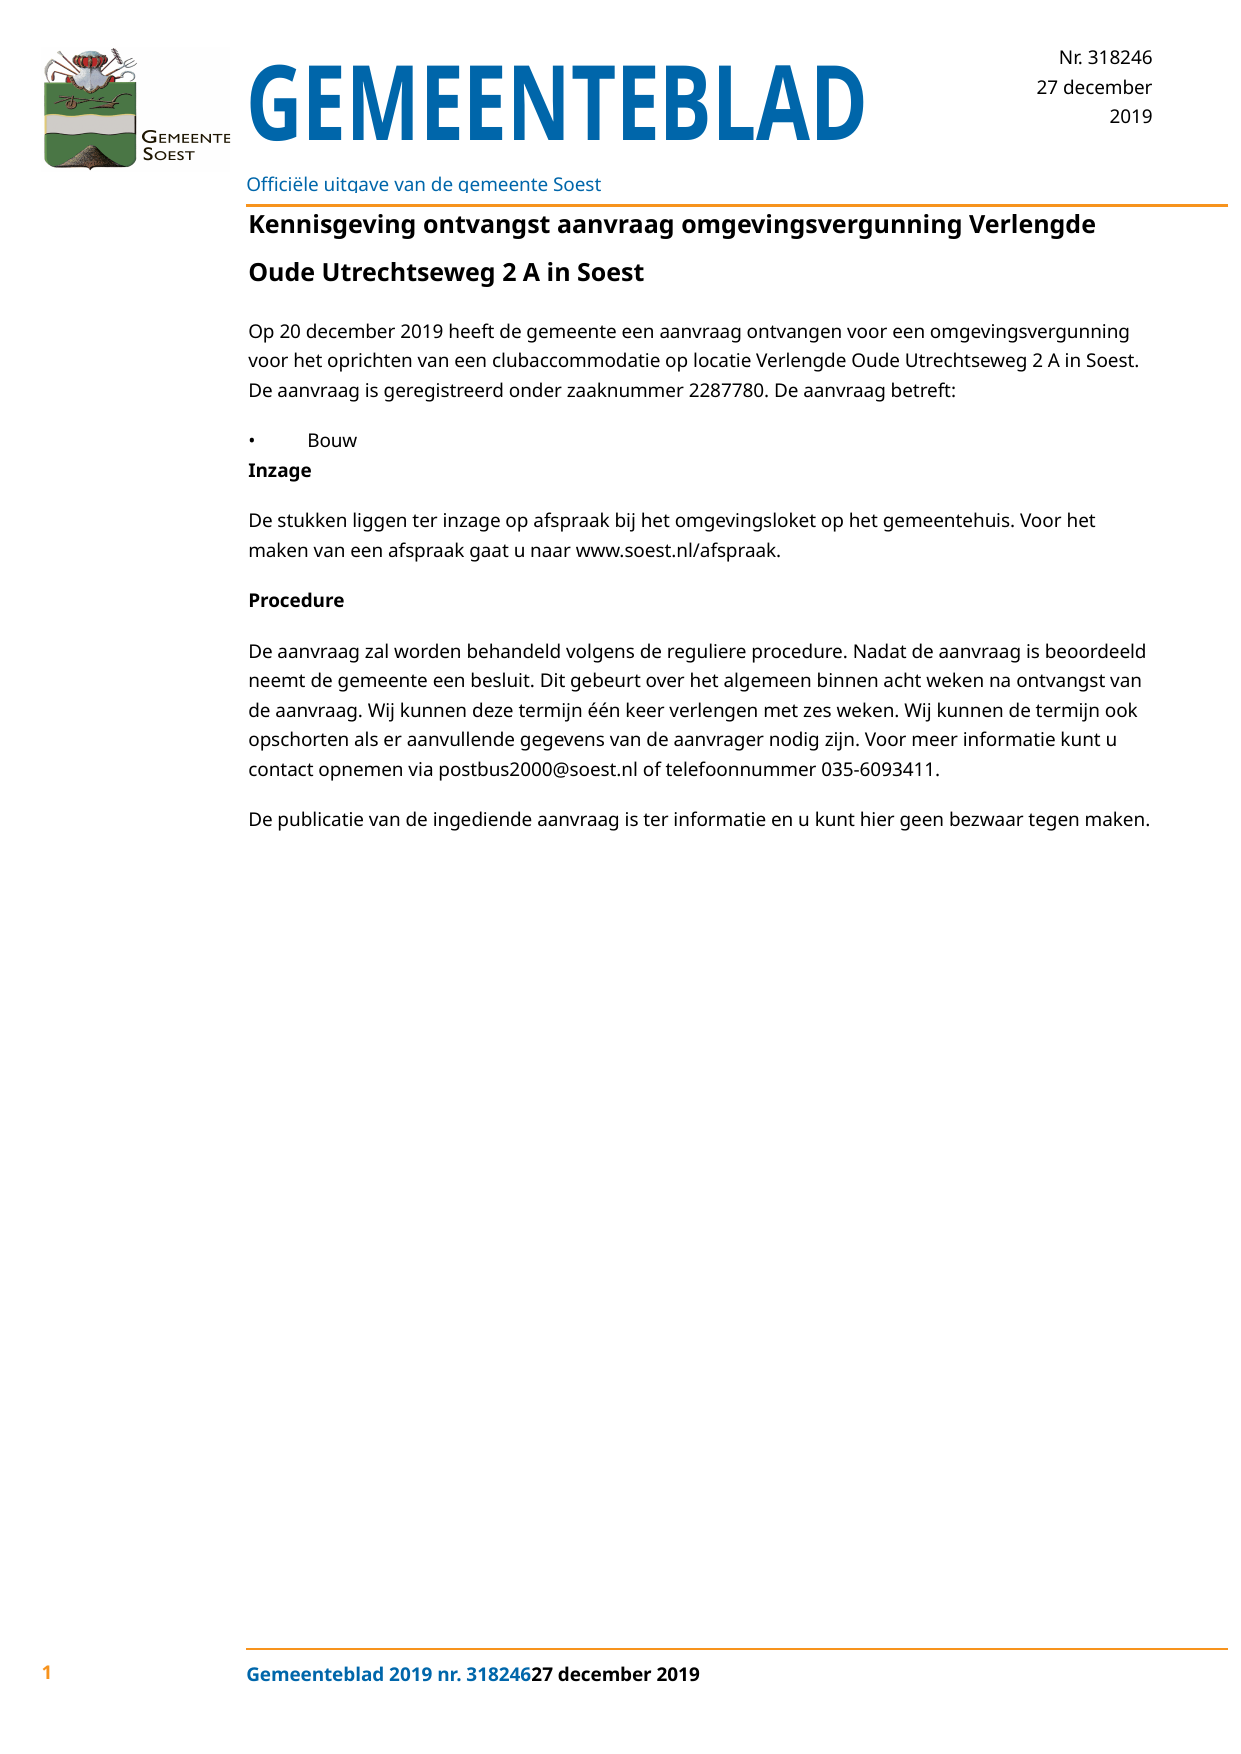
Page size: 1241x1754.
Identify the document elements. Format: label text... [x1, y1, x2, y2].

text Procedure [248, 587, 1152, 613]
text De publicatie van de ingediende aanvraag is ter informatie en u kunt hier geen bezwaar tegen maken. [248, 807, 1152, 832]
text Op 20 december 2019 heeft de gemeente een aanvraag ontvangen voor een omgevingsvergunning voor het oprichten van een clubaccommodatie op locatie Verlengde Oude Utrechtseweg 2 A in Soest. De aanvraag is geregistreerd onder zaaknummer 2287780. De aanvraag betreft: [248, 318, 1152, 403]
text De stukken liggen ter inzage op afspraak bij het omgevingsloket op het gemeentehuis. Voor het maken van een afspraak gaat u naar www.soest.nl/afspraak. [248, 507, 1152, 563]
text De aanvraag zal worden behandeld volgens de reguliere procedure. Nadat de aanvraag is beoordeeld neemt de gemeente een besluit. Dit gebeurt over het algemeen binnen acht weken na ontvangst van de aanvraag. Wij kunnen deze termijn één keer verlengen met zes weken. Wij kunnen de termijn ook opschorten als er aanvullende gegevens van de aanvrager nodig zijn. Voor meer informatie kunt u contact opnemen via postbus2000@soest.nl of telefoonnummer 035-6093411. [248, 638, 1152, 782]
text Inzage [248, 457, 1152, 483]
text Kennisgeving ontvangst aanvraag omgevingsvergunning Verlengde Oude Utrechtseweg 2 A in Soest [248, 207, 1152, 288]
list Bouw [248, 427, 1152, 453]
picture [41, 47, 231, 172]
